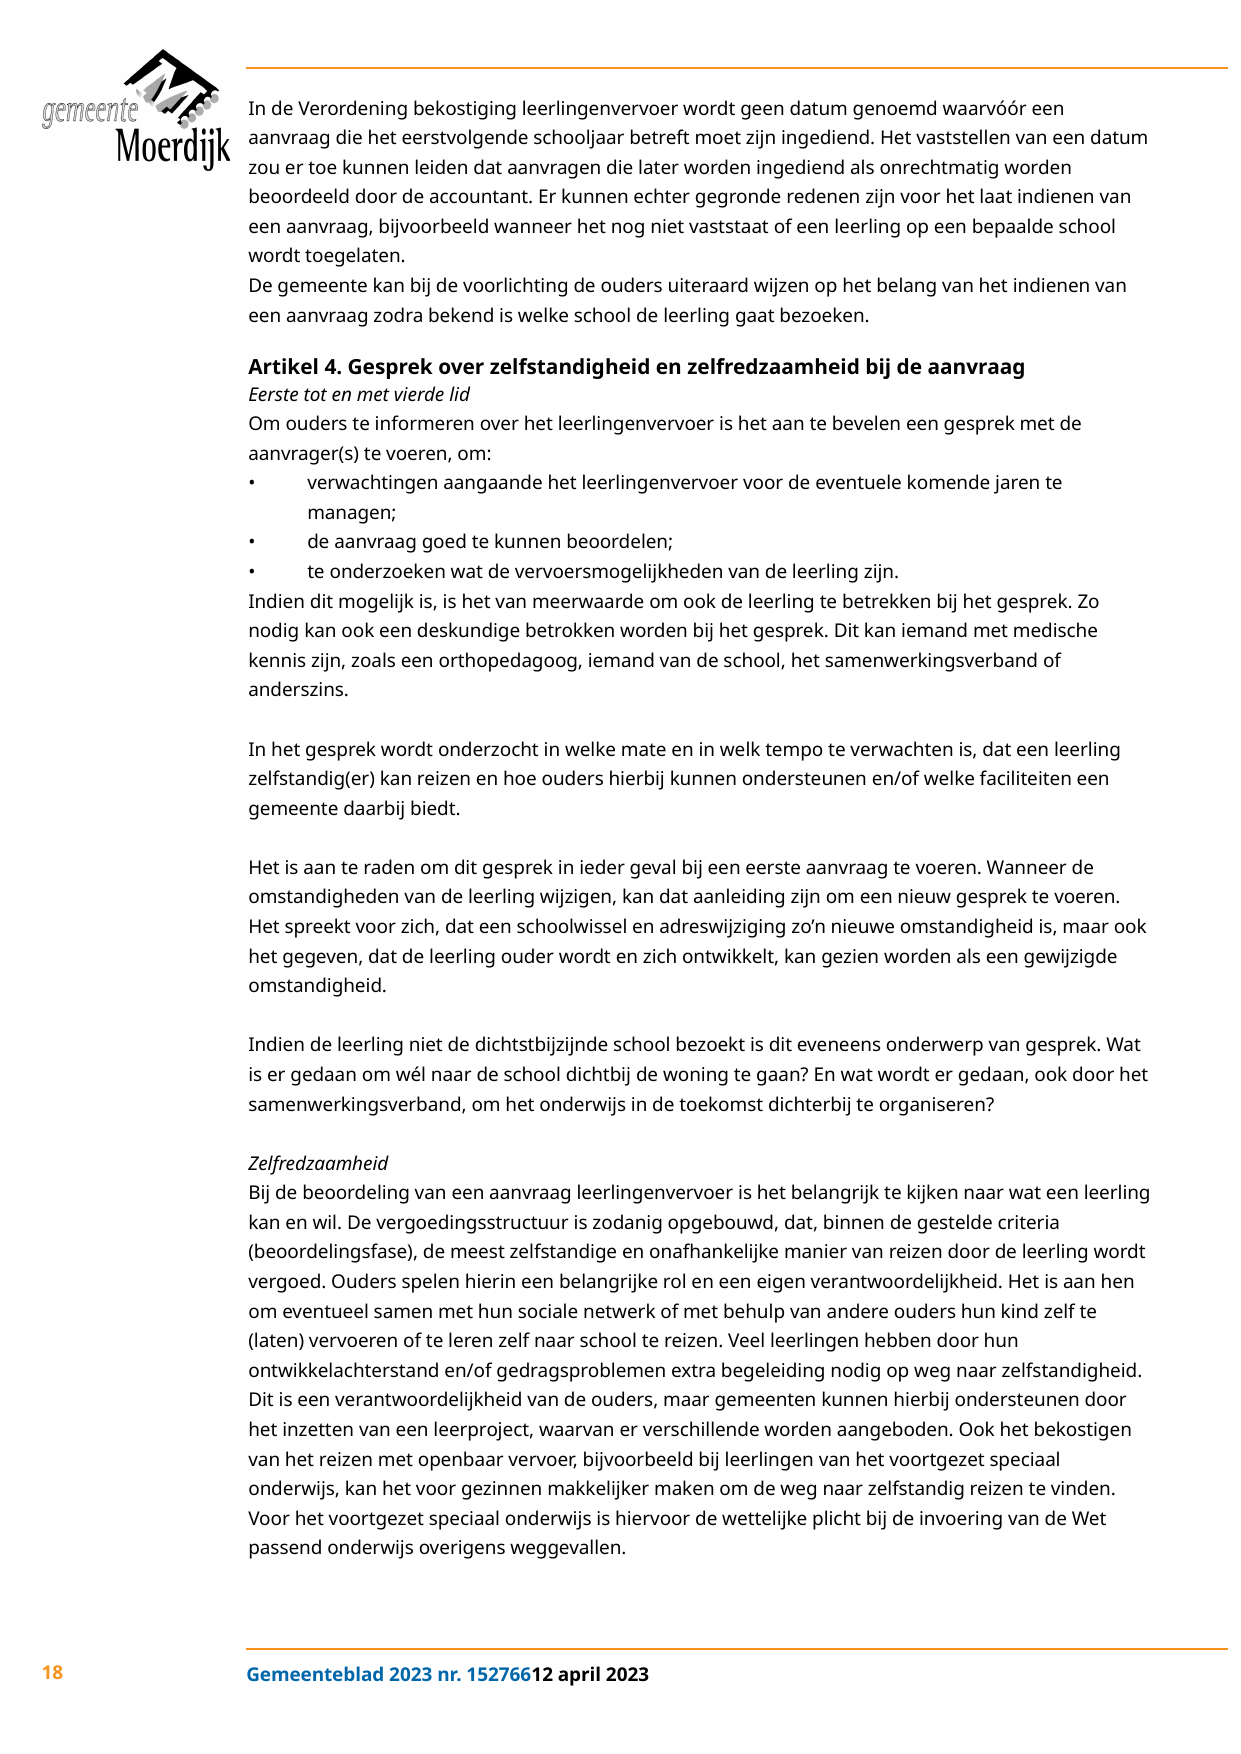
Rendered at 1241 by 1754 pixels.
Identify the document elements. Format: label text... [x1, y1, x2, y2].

list de aanvraag goed te kunnen beoordelen; [248, 529, 1152, 554]
text Indien dit mogelijk is, is het van meerwaarde om ook de leerling te betrekken bij het gesprek. Zo nodig kan ook een deskundige betrokken worden bij het gesprek. Dit kan iemand met medische kennis zijn, zoals een orthopedagoog, iemand van de school, het samenwerkingsverband of anderszins. [248, 588, 1152, 702]
list te onderzoeken wat de vervoersmogelijkheden van de leerling zijn. [248, 558, 1152, 584]
text Eerste tot en met vierde lid [248, 381, 1152, 406]
text De gemeente kan bij de voorlichting de ouders uiteraard wijzen op het belang van het indienen van een aanvraag zodra bekend is welke school de leerling gaat bezoeken. [248, 272, 1152, 328]
text In de Verordening bekostiging leerlingenvervoer wordt geen datum genoemd waarvóór een aanvraag die het eerstvolgende schooljaar betreft moet zijn ingediend. Het vaststellen van een datum zou er toe kunnen leiden dat aanvragen die later worden ingediend als onrechtmatig worden beoordeeld door de accountant. Er kunnen echter gegronde redenen zijn voor het laat indienen van een aanvraag, bijvoorbeeld wanneer het nog niet vaststaat of een leerling op een bepaalde school wordt toegelaten. [248, 95, 1152, 268]
list verwachtingen aangaande het leerlingenvervoer voor de eventuele komende jaren te managen; [248, 469, 1152, 525]
text Indien de leerling niet de dichtstbijzijnde school bezoekt is dit eveneens onderwerp van gesprek. Wat is er gedaan om wél naar de school dichtbij de woning te gaan? En wat wordt er gedaan, ook door het samenwerkingsverband, om het onderwijs in de toekomst dichterbij te organiseren? [248, 1032, 1152, 1116]
text Het is aan te raden om dit gesprek in ieder geval bij een eerste aanvraag te voeren. Wanneer de omstandigheden van de leerling wijzigen, kan dat aanleiding zijn om een nieuw gesprek te voeren. Het spreekt voor zich, dat een schoolwissel en adreswijziging zo’n nieuwe omstandigheid is, maar ook het gegeven, dat de leerling ouder wordt en zich ontwikkelt, kan gezien worden als een gewijzigde omstandigheid. [248, 854, 1152, 998]
text Artikel 4. Gesprek over zelfstandigheid en zelfredzaamheid bij de aanvraag [248, 352, 1152, 381]
picture [41, 47, 231, 172]
text Zelfredzaamheid [248, 1150, 1152, 1176]
text Om ouders te informeren over het leerlingenvervoer is het aan te bevelen een gesprek met de aanvrager(s) te voeren, om: [248, 410, 1152, 466]
text Bij de beoordeling van een aanvraag leerlingenvervoer is het belangrijk te kijken naar wat een leerling kan en wil. De vergoedingsstructuur is zodanig opgebouwd, dat, binnen de gestelde criteria (beoordelingsfase), de meest zelfstandige en onafhankelijke manier van reizen door de leerling wordt vergoed. Ouders spelen hierin een belangrijke rol en een eigen verantwoordelijkheid. Het is aan hen om eventueel samen met hun sociale netwerk of met behulp van andere ouders hun kind zelf te (laten) vervoeren of te leren zelf naar school te reizen. Veel leerlingen hebben door hun ontwikkelachterstand en/of gedragsproblemen extra begeleiding nodig op weg naar zelfstandigheid. Dit is een verantwoordelijkheid van de ouders, maar gemeenten kunnen hierbij ondersteunen door het inzetten van een leerproject, waarvan er verschillende worden aangeboden. Ook het bekostigen van het reizen met openbaar vervoer, bijvoorbeeld bij leerlingen van het voortgezet speciaal onderwijs, kan het voor gezinnen makkelijker maken om de weg naar zelfstandig reizen te vinden. Voor het voortgezet speciaal onderwijs is hiervoor de wettelijke plicht bij de invoering van de Wet passend onderwijs overigens weggevallen. [248, 1179, 1152, 1560]
text In het gesprek wordt onderzocht in welke mate en in welk tempo te verwachten is, dat een leerling zelfstandig(er) kan reizen en hoe ouders hierbij kunnen ondersteunen en/of welke faciliteiten een gemeente daarbij biedt. [248, 736, 1152, 821]
